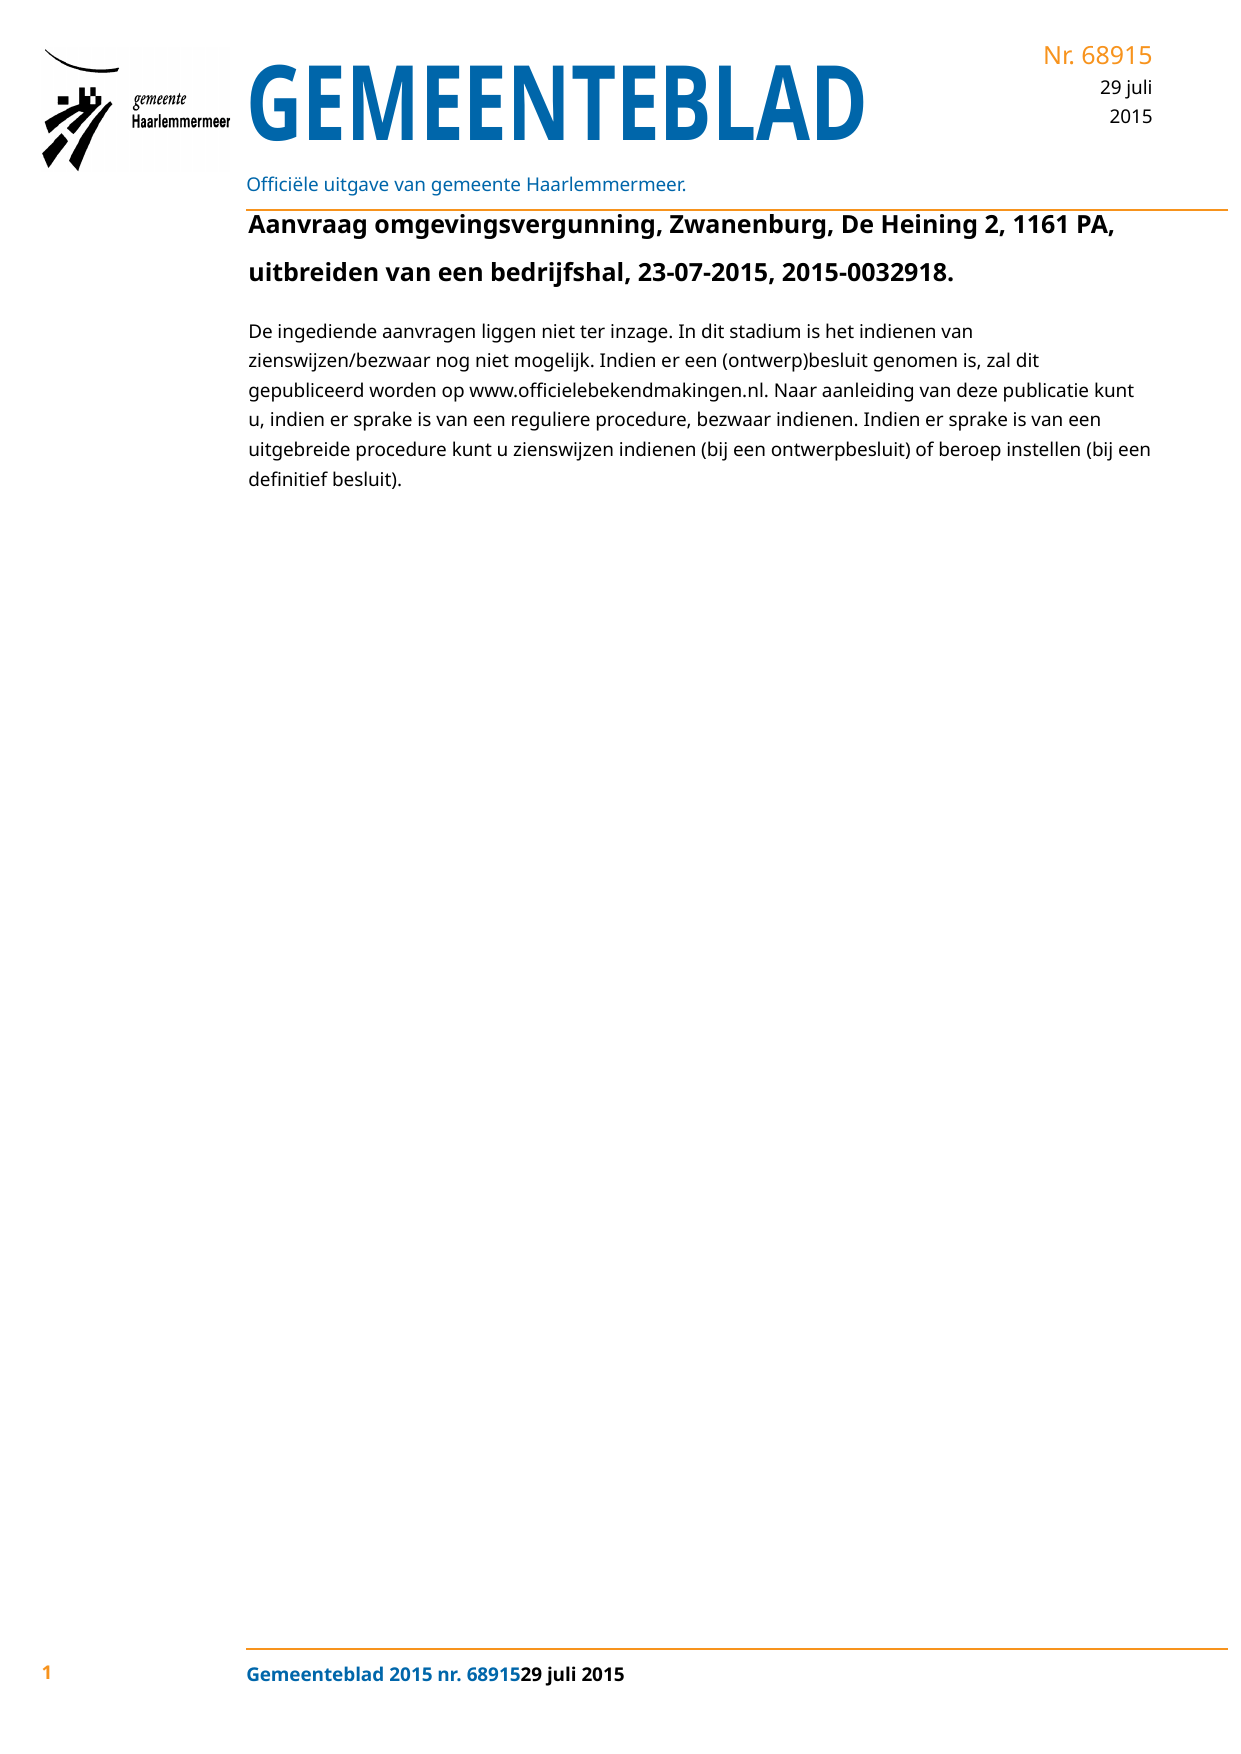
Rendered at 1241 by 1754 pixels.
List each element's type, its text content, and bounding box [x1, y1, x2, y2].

text Aanvraag omgevingsvergunning, Zwanenburg, De Heining 2, 1161 PA, uitbreiden van een bedrijfshal, 23-07-2015, 2015-0032918. [248, 211, 1152, 288]
text De ingediende aanvragen liggen niet ter inzage. In dit stadium is het indienen van zienswijzen/bezwaar nog niet mogelijk. Indien er een (ontwerp)besluit genomen is, zal dit gepubliceerd worden op www.officielebekendmakingen.nl. Naar aanleiding van deze publicatie kunt u, indien er sprake is van een reguliere procedure, bezwaar indienen. Indien er sprake is van een uitgebreide procedure kunt u zienswijzen indienen (bij een ontwerpbesluit) of beroep instellen (bij een definitief besluit). [248, 318, 1152, 492]
picture [41, 47, 231, 172]
